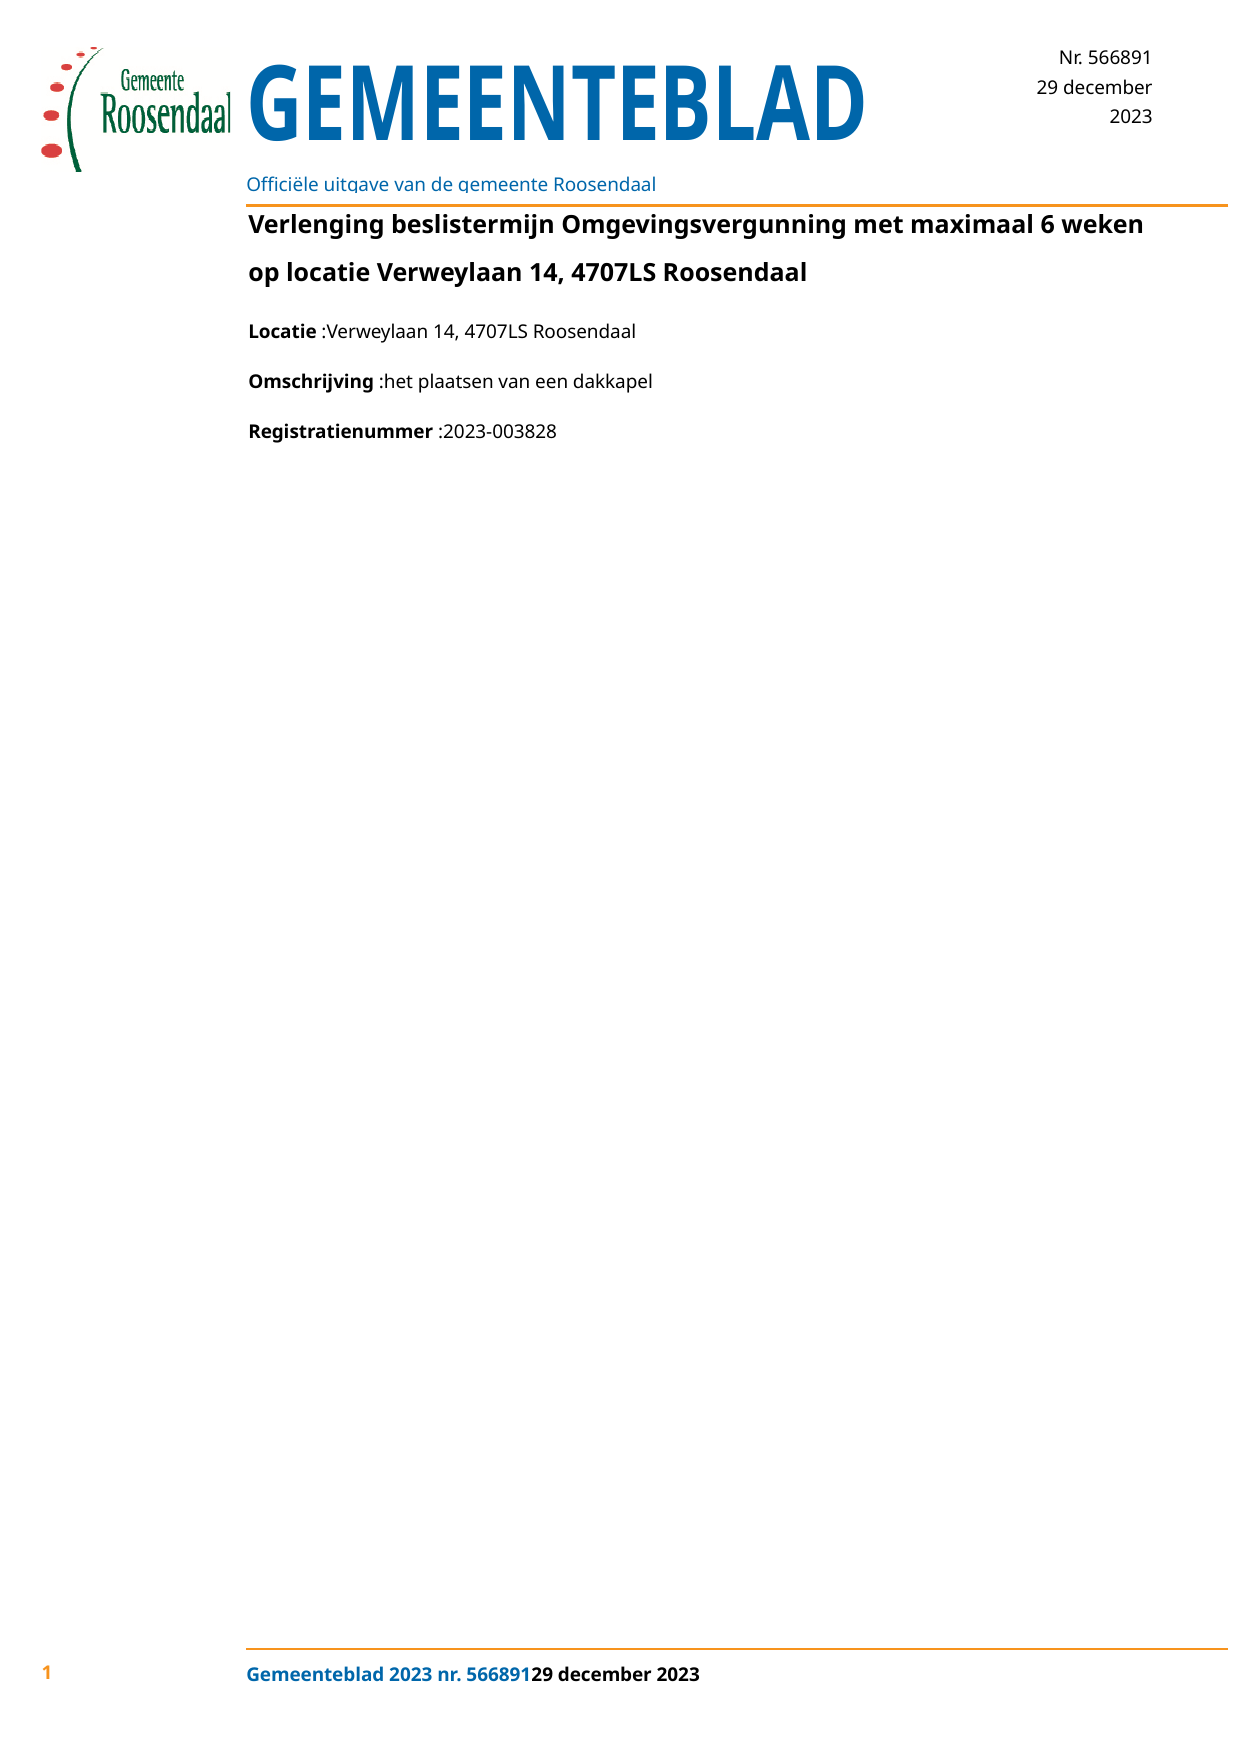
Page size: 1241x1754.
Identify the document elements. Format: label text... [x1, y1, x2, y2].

picture [41, 47, 231, 172]
text Omschrijving :het plaatsen van een dakkapel [248, 368, 1152, 394]
text Locatie :Verweylaan 14, 4707LS Roosendaal [248, 318, 1152, 344]
text Verlenging beslistermijn Omgevingsvergunning met maximaal 6 weken op locatie Verweylaan 14, 4707LS Roosendaal [248, 207, 1152, 288]
text Registratienummer :2023-003828 [248, 419, 1152, 444]
